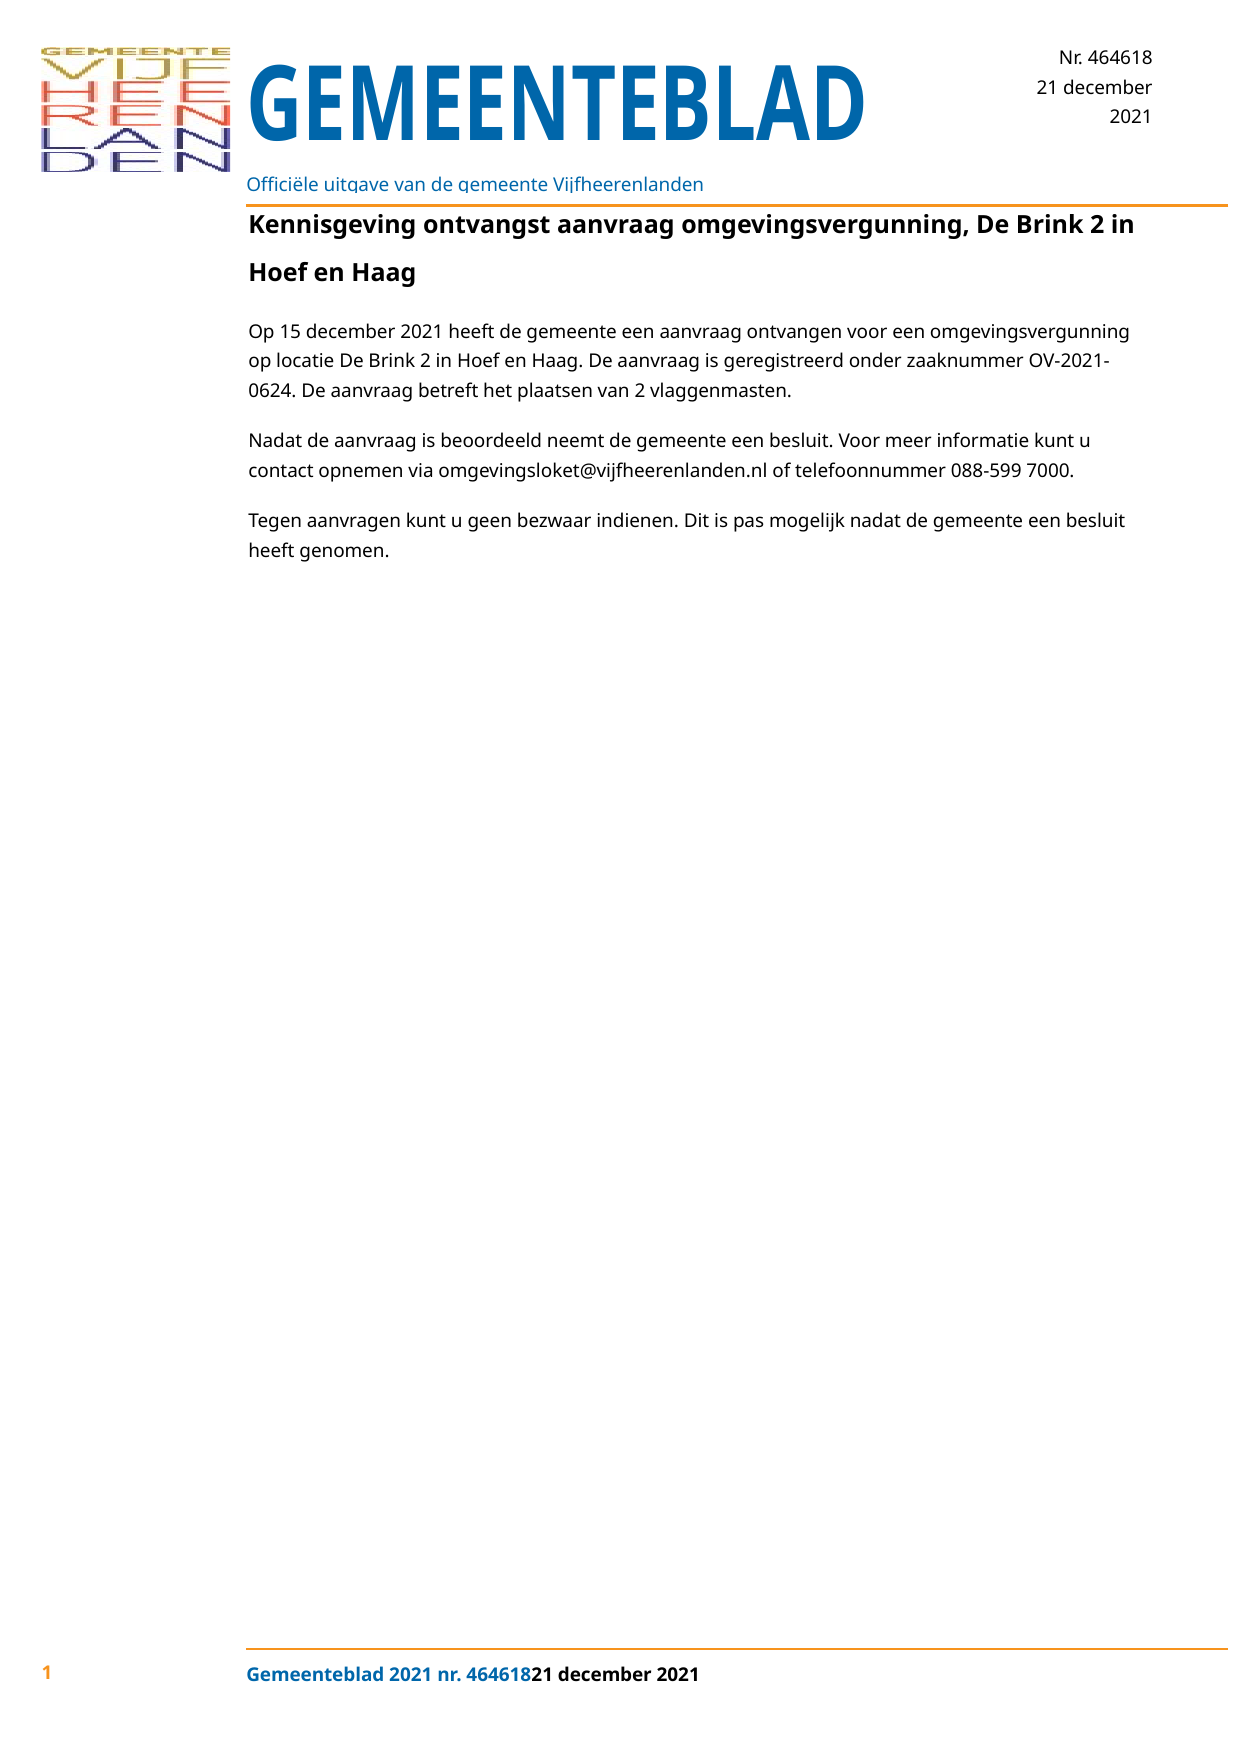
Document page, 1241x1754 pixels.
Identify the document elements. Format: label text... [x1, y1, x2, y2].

text Nadat de aanvraag is beoordeeld neemt de gemeente een besluit. Voor meer informatie kunt u contact opnemen via omgevingsloket@vijfheerenlanden.nl of telefoonnummer 088-599 7000. [248, 427, 1152, 483]
text Kennisgeving ontvangst aanvraag omgevingsvergunning, De Brink 2 in Hoef en Haag [248, 207, 1152, 288]
text Op 15 december 2021 heeft de gemeente een aanvraag ontvangen voor een omgevingsvergunning op locatie De Brink 2 in Hoef en Haag. De aanvraag is geregistreerd onder zaaknummer OV-2021-0624. De aanvraag betreft het plaatsen van 2 vlaggenmasten. [248, 318, 1152, 403]
picture [41, 47, 231, 172]
text Tegen aanvragen kunt u geen bezwaar indienen. Dit is pas mogelijk nadat de gemeente een besluit heeft genomen. [248, 507, 1152, 563]
